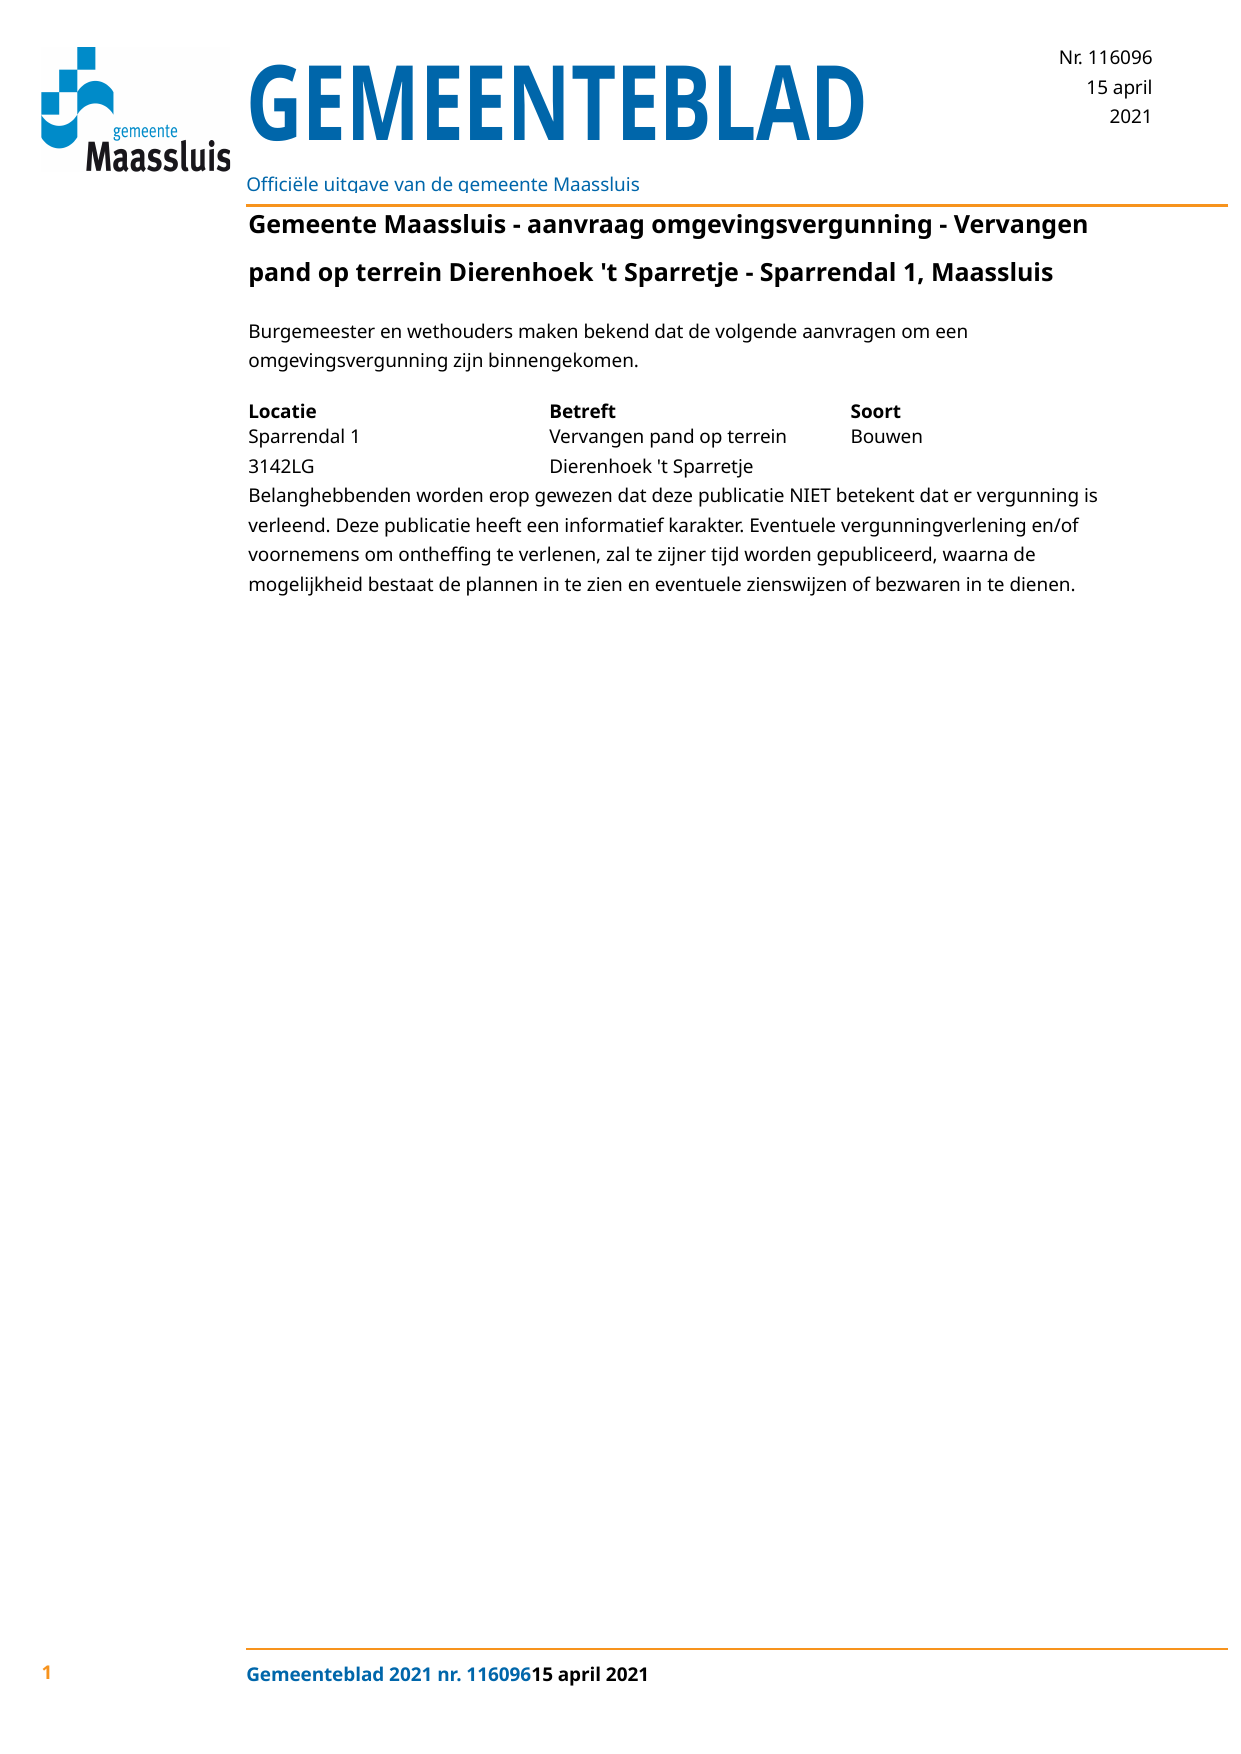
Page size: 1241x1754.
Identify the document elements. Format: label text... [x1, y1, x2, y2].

text Belanghebbenden worden erop gewezen dat deze publicatie NIET betekent dat er vergunning is verleend. Deze publicatie heeft een informatief karakter. Eventuele vergunningverlening en/of voornemens om ontheffing te verlenen, zal te zijner tijd worden gepubliceerd, waarna de mogelijkheid bestaat de plannen in te zien en eventuele zienswijzen of bezwaren in te dienen. [248, 482, 1152, 597]
table_cell Sparrendal 1 3142LG [248, 424, 549, 479]
text Burgemeester en wethouders maken bekend dat de volgende aanvragen om een omgevingsvergunning zijn binnengekomen. [248, 318, 1152, 373]
picture [41, 47, 77, 92]
table_cell Vervangen pand op terrein Dierenhoek 't Sparretje [549, 424, 850, 479]
table_cell Bouwen [850, 424, 1152, 479]
table_header Locatie [248, 398, 549, 424]
table_header Soort [850, 398, 1152, 424]
text Gemeente Maassluis - aanvraag omgevingsvergunning - Vervangen pand op terrein Dierenhoek 't Sparretje - Sparrendal 1, Maassluis [248, 207, 1152, 288]
picture [41, 47, 231, 172]
table_header Betreft [549, 398, 850, 424]
